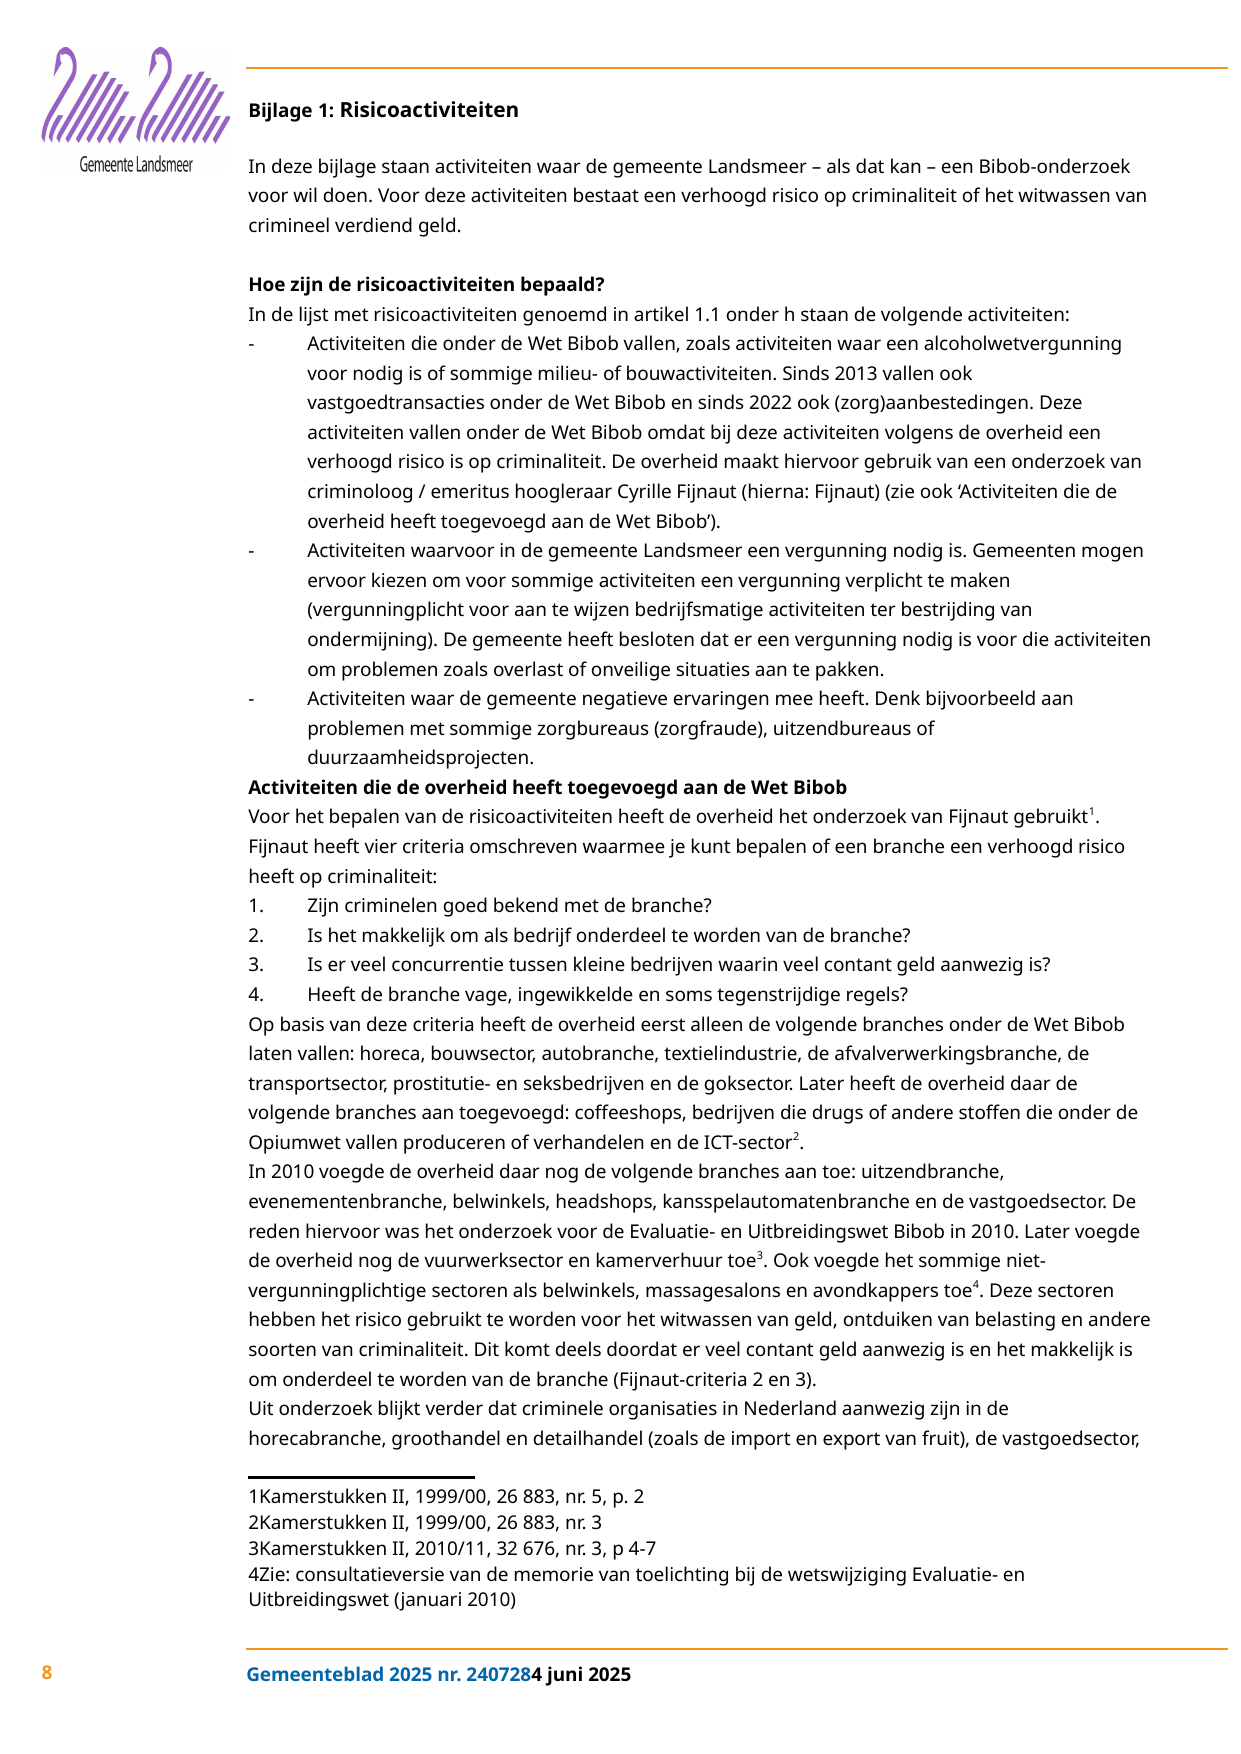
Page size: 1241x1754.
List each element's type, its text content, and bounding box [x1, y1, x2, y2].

text Hoe zijn de risicoactiviteiten bepaald? [248, 271, 1152, 297]
list Heeft de branche vage, ingewikkelde en soms tegenstrijdige regels? [248, 981, 1152, 1007]
text In de lijst met risicoactiviteiten genoemd in artikel 1.1 onder h staan de volgende activiteiten: [248, 301, 1152, 327]
list Zijn criminelen goed bekend met de branche? [248, 892, 1152, 918]
list Activiteiten waar de gemeente negatieve ervaringen mee heeft. Denk bijvoorbeeld aan problemen met sommige zorgbureaus (zorgfraude), uitzendbureaus of duurzaamheidsprojecten. [248, 685, 1152, 770]
text Voor het bepalen van de risicoactiviteiten heeft de overheid het onderzoek van Fijnaut gebruikt. Fijnaut heeft vier criteria omschreven waarmee je kunt bepalen of een branche een verhoogd risico heeft op criminaliteit: [248, 804, 1152, 889]
text In deze bijlage staan activiteiten waar de gemeente Landsmeer – als dat kan – een Bibob-onderzoek voor wil doen. Voor deze activiteiten bestaat een verhoogd risico op criminaliteit of het witwassen van crimineel verdiend geld. [248, 153, 1152, 238]
text Kamerstukken II, 2010/11, 32 676, nr. 3, p 4-7 [248, 1535, 1152, 1561]
text Kamerstukken II, 1999/00, 26 883, nr. 3 [248, 1509, 1152, 1535]
text Zie: consultatieversie van de memorie van toelichting bij de wetswijziging Evaluatie- en Uitbreidingswet (januari 2010) [248, 1561, 1152, 1612]
text In 2010 voegde de overheid daar nog de volgende branches aan toe: uitzendbranche, evenementenbranche, belwinkels, headshops, kansspelautomatenbranche en de vastgoedsector. De reden hiervoor was het onderzoek voor de Evaluatie- en Uitbreidingswet Bibob in 2010. Later voegde de overheid nog de vuurwerksector en kamerverhuur toe. Ook voegde het sommige niet-vergunningplichtige sectoren als belwinkels, massagesalons en avondkappers toe. Deze sectoren hebben het risico gebruikt te worden voor het witwassen van geld, ontduiken van belasting en andere soorten van criminaliteit. Dit komt deels doordat er veel contant geld aanwezig is en het makkelijk is om onderdeel te worden van de branche (Fijnaut-criteria 2 en 3). [248, 1159, 1152, 1392]
picture [41, 47, 231, 172]
text Bijlage 1: Risicoactiviteiten [248, 95, 1152, 123]
list Is het makkelijk om als bedrijf onderdeel te worden van de branche? [248, 922, 1152, 948]
list Is er veel concurrentie tussen kleine bedrijven waarin veel contant geld aanwezig is? [248, 952, 1152, 977]
text Kamerstukken II, 1999/00, 26 883, nr. 5, p. 2 [248, 1483, 1152, 1509]
list Activiteiten waarvoor in de gemeente Landsmeer een vergunning nodig is. Gemeenten mogen ervoor kiezen om voor sommige activiteiten een vergunning verplicht te maken (vergunningplicht voor aan te wijzen bedrijfsmatige activiteiten ter bestrijding van ondermijning). De gemeente heeft besloten dat er een vergunning nodig is voor die activiteiten om problemen zoals overlast of onveilige situaties aan te pakken. [248, 537, 1152, 682]
text Activiteiten die de overheid heeft toegevoegd aan de Wet Bibob [248, 774, 1152, 800]
text Uit onderzoek blijkt verder dat criminele organisaties in Nederland aanwezig zijn in de horecabranche, groothandel en detailhandel (zoals de import en export van fruit), de vastgoedsector, [248, 1395, 1152, 1451]
text Op basis van deze criteria heeft de overheid eerst alleen de volgende branches onder de Wet Bibob laten vallen: horeca, bouwsector, autobranche, textielindustrie, de afvalverwerkingsbranche, de transportsector, prostitutie- en seksbedrijven en de goksector. Later heeft de overheid daar de volgende branches aan toegevoegd: coffeeshops, bedrijven die drugs of andere stoffen die onder de Opiumwet vallen produceren of verhandelen en de ICT-sector. [248, 1011, 1152, 1155]
list Activiteiten die onder de Wet Bibob vallen, zoals activiteiten waar een alcoholwetvergunning voor nodig is of sommige milieu- of bouwactiviteiten. Sinds 2013 vallen ook vastgoedtransacties onder de Wet Bibob en sinds 2022 ook (zorg)aanbestedingen. Deze activiteiten vallen onder de Wet Bibob omdat bij deze activiteiten volgens de overheid een verhoogd risico is op criminaliteit. De overheid maakt hiervoor gebruik van een onderzoek van criminoloog / emeritus hoogleraar Cyrille Fijnaut (hierna: Fijnaut) (zie ook ‘Activiteiten die de overheid heeft toegevoegd aan de Wet Bibob’). [248, 330, 1152, 534]
